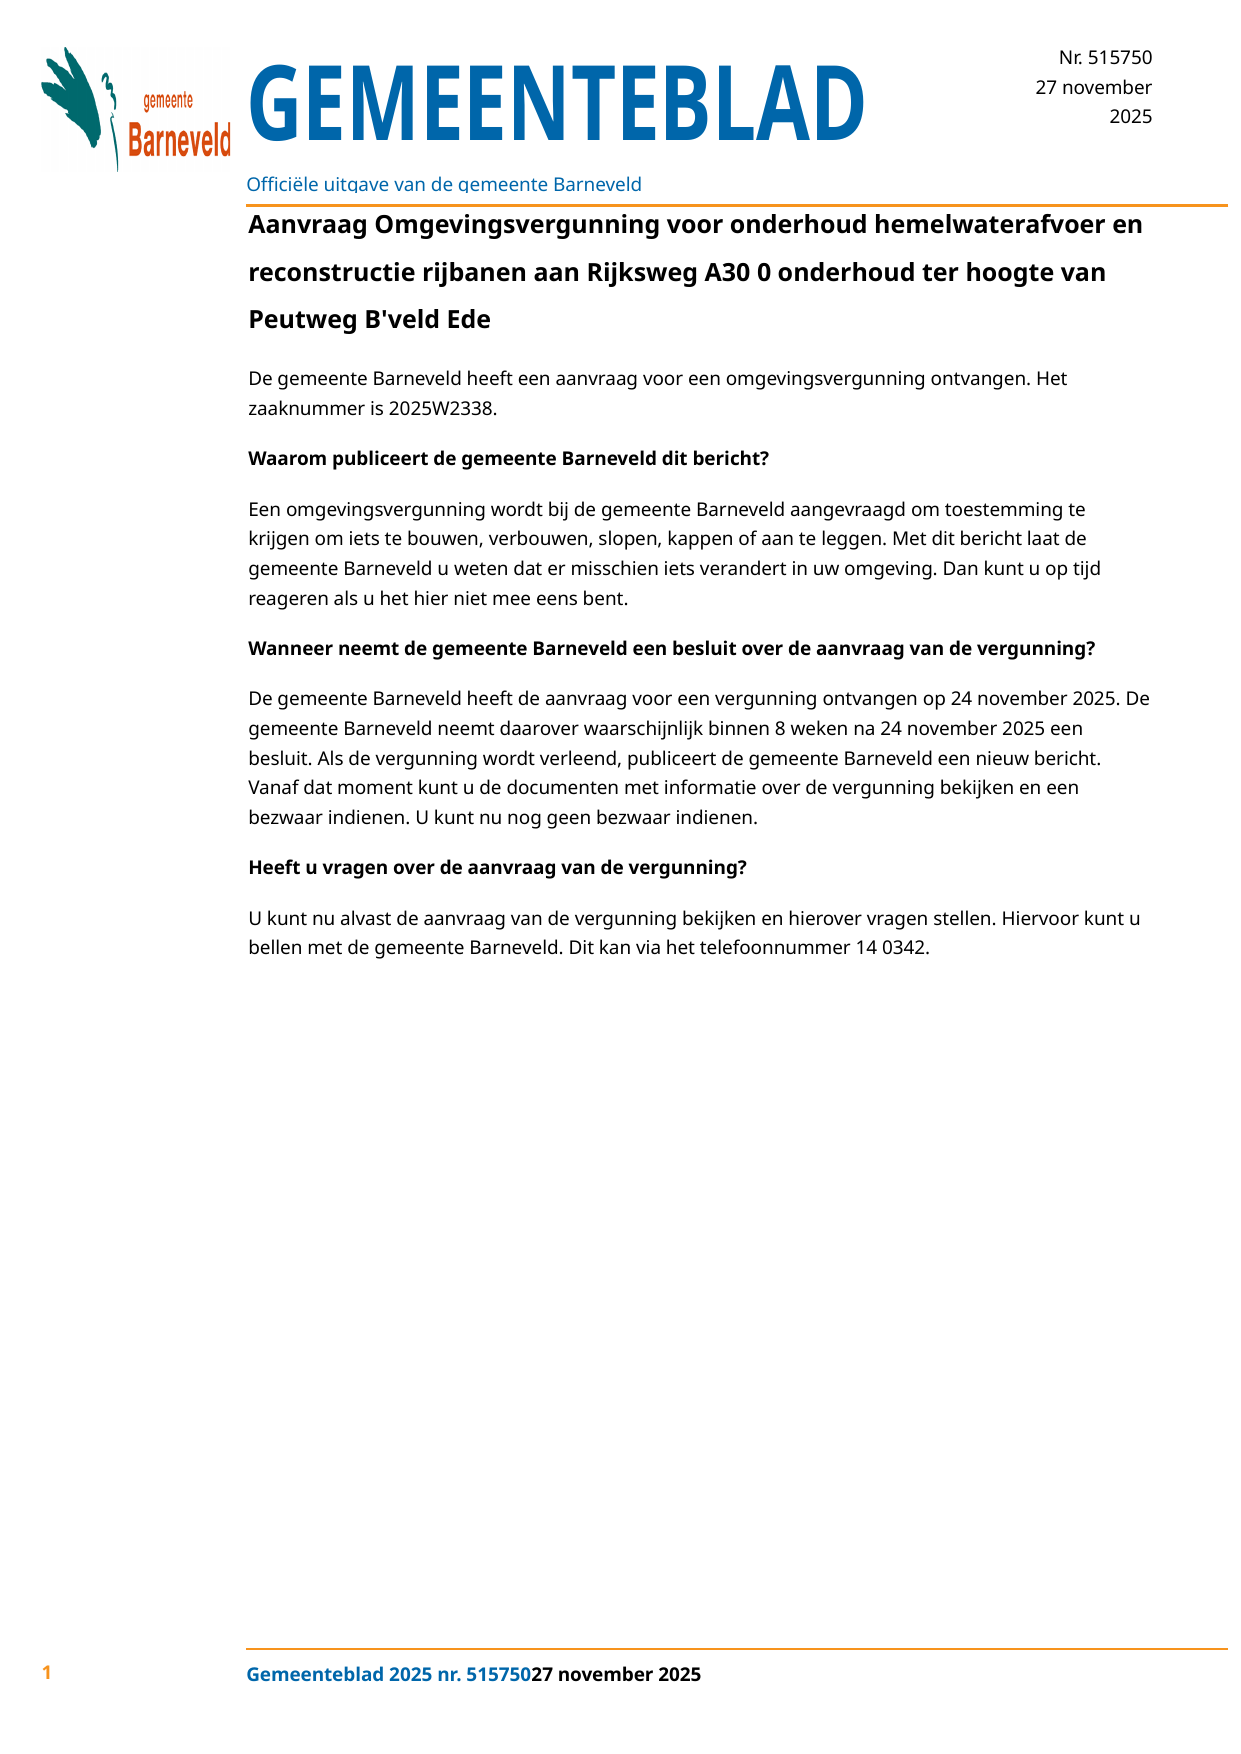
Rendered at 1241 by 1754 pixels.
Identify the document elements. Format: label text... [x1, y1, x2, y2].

text De gemeente Barneveld heeft de aanvraag voor een vergunning ontvangen op 24 november 2025. De gemeente Barneveld neemt daarover waarschijnlijk binnen 8 weken na 24 november 2025 een besluit. Als de vergunning wordt verleend, publiceert de gemeente Barneveld een nieuw bericht. Vanaf dat moment kunt u de documenten met informatie over de vergunning bekijken en een bezwaar indienen. U kunt nu nog geen bezwaar indienen. [248, 686, 1152, 829]
text U kunt nu alvast de aanvraag van de vergunning bekijken en hierover vragen stellen. Hiervoor kunt u bellen met de gemeente Barneveld. Dit kan via het telefoonnummer 14 0342. [248, 905, 1152, 960]
text Aanvraag Omgevingsvergunning voor onderhoud hemelwaterafvoer en reconstructie rijbanen aan Rijksweg A30 0 onderhoud ter hoogte van Peutweg B'veld Ede [248, 207, 1152, 336]
text Wanneer neemt de gemeente Barneveld een besluit over de aanvraag van de vergunning? [248, 635, 1152, 661]
text De gemeente Barneveld heeft een aanvraag voor een omgevingsvergunning ontvangen. Het zaaknummer is 2025W2338. [248, 366, 1152, 421]
text Heeft u vragen over de aanvraag van de vergunning? [248, 854, 1152, 880]
text Een omgevingsvergunning wordt bij de gemeente Barneveld aangevraagd om toestemming te krijgen om iets te bouwen, verbouwen, slopen, kappen of aan te leggen. Met dit bericht laat de gemeente Barneveld u weten dat er misschien iets verandert in uw omgeving. Dan kunt u op tijd reageren als u het hier niet mee eens bent. [248, 496, 1152, 610]
picture [41, 47, 231, 172]
text Waarom publiceert de gemeente Barneveld dit bericht? [248, 446, 1152, 471]
